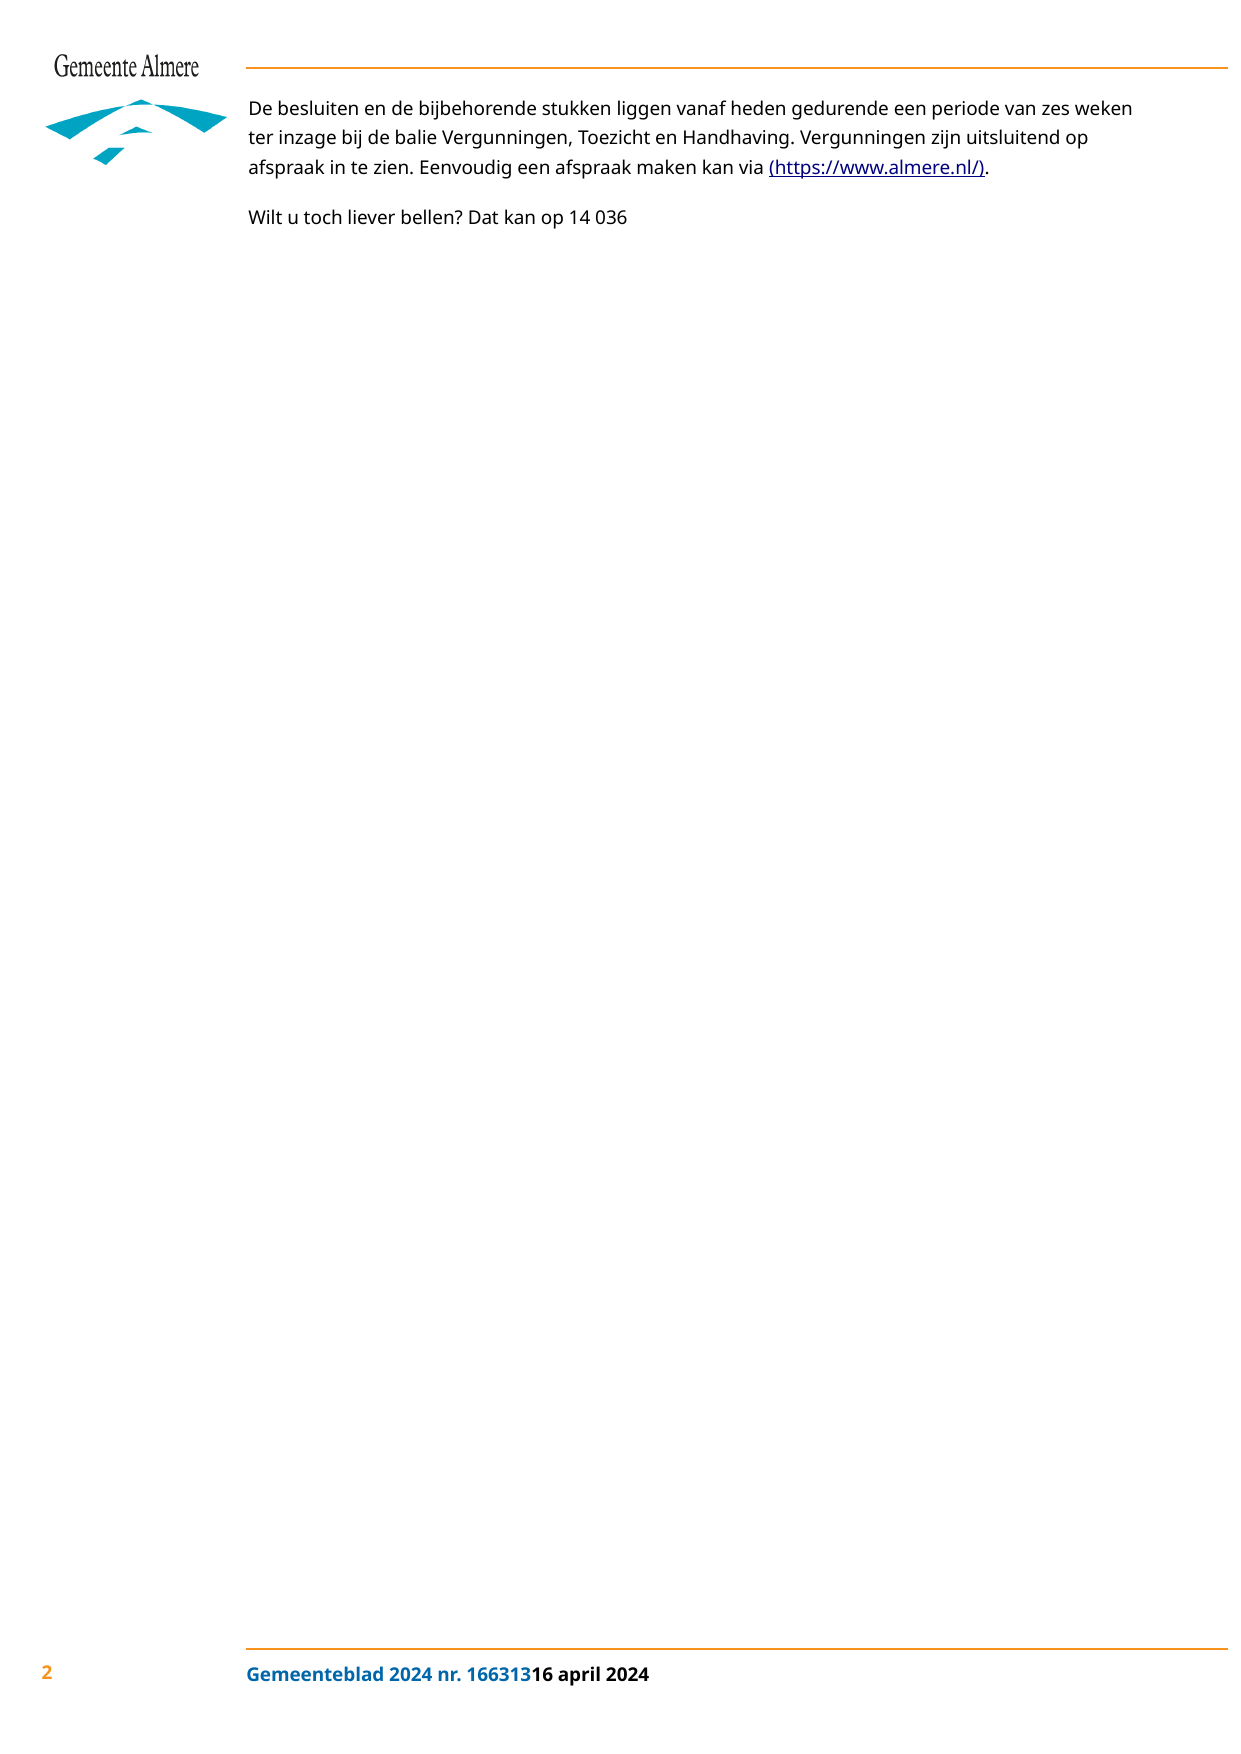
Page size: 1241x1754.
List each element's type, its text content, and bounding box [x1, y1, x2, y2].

text Wilt u toch liever bellen? Dat kan op 14 036 [248, 204, 1152, 230]
text De besluiten en de bijbehorende stukken liggen vanaf heden gedurende een periode van zes weken ter inzage bij de balie Vergunningen, Toezicht en Handhaving. Vergunningen zijn uitsluitend op afspraak in te zien. Eenvoudig een afspraak maken kan via (https://www.almere.nl/). [248, 95, 1152, 180]
picture [41, 47, 231, 172]
